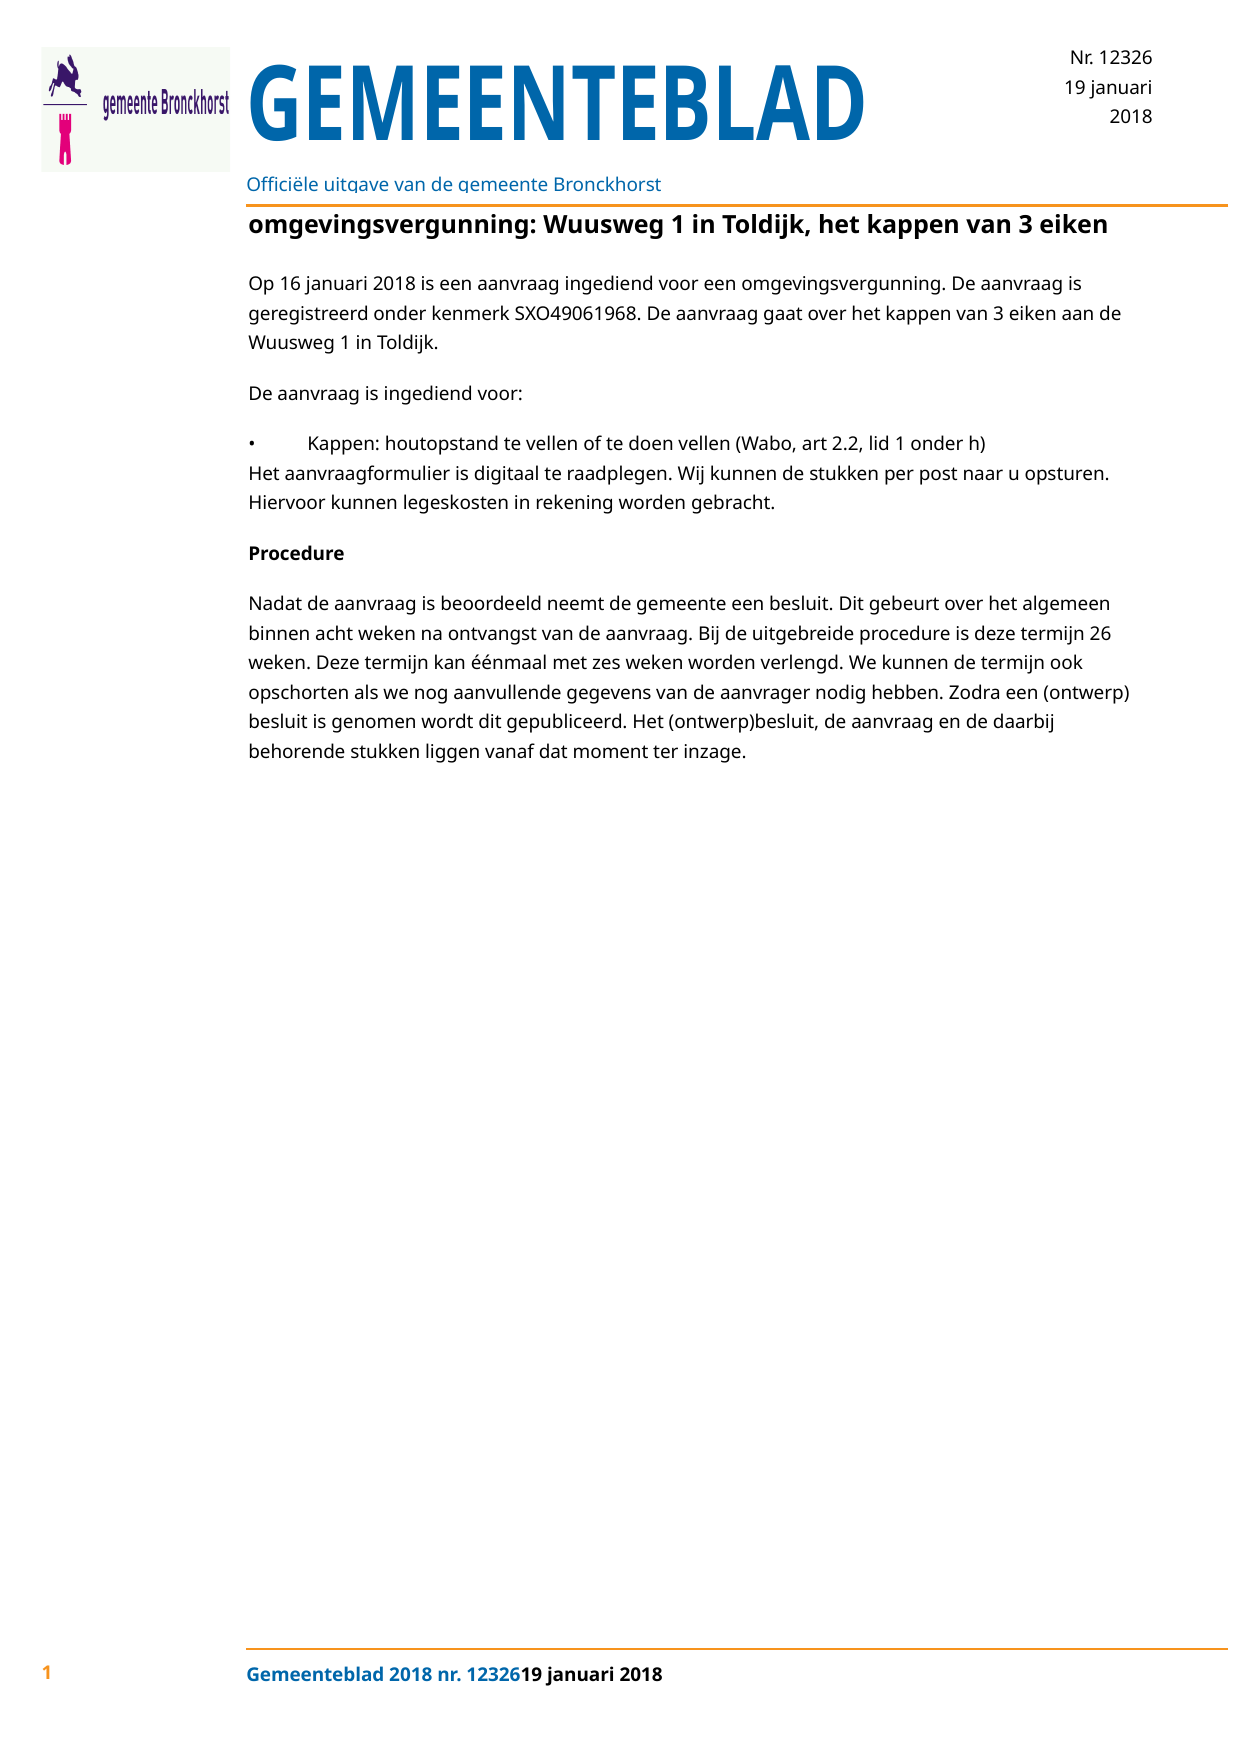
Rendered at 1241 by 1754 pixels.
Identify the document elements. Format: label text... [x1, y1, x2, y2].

text Procedure [248, 540, 1152, 566]
picture [41, 47, 231, 172]
list Kappen: houtopstand te vellen of te doen vellen (Wabo, art 2.2, lid 1 onder h) [248, 430, 1152, 456]
text De aanvraag is ingediend voor: [248, 380, 1152, 406]
text Op 16 januari 2018 is een aanvraag ingediend voor een omgevingsvergunning. De aanvraag is geregistreerd onder kenmerk SXO49061968. De aanvraag gaat over het kappen van 3 eiken aan de Wuusweg 1 in Toldijk. [248, 270, 1152, 355]
text Het aanvraagformulier is digitaal te raadplegen. Wij kunnen de stukken per post naar u opsturen. Hiervoor kunnen legeskosten in rekening worden gebracht. [248, 460, 1152, 515]
text Nadat de aanvraag is beoordeeld neemt de gemeente een besluit. Dit gebeurt over het algemeen binnen acht weken na ontvangst van de aanvraag. Bij de uitgebreide procedure is deze termijn 26 weken. Deze termijn kan éénmaal met zes weken worden verlengd. We kunnen de termijn ook opschorten als we nog aanvullende gegevens van de aanvrager nodig hebben. Zodra een (ontwerp) besluit is genomen wordt dit gepubliceerd. Het (ontwerp)besluit, de aanvraag en de daarbij behorende stukken liggen vanaf dat moment ter inzage. [248, 590, 1152, 764]
text omgevingsvergunning: Wuusweg 1 in Toldijk, het kappen van 3 eiken [248, 207, 1152, 241]
